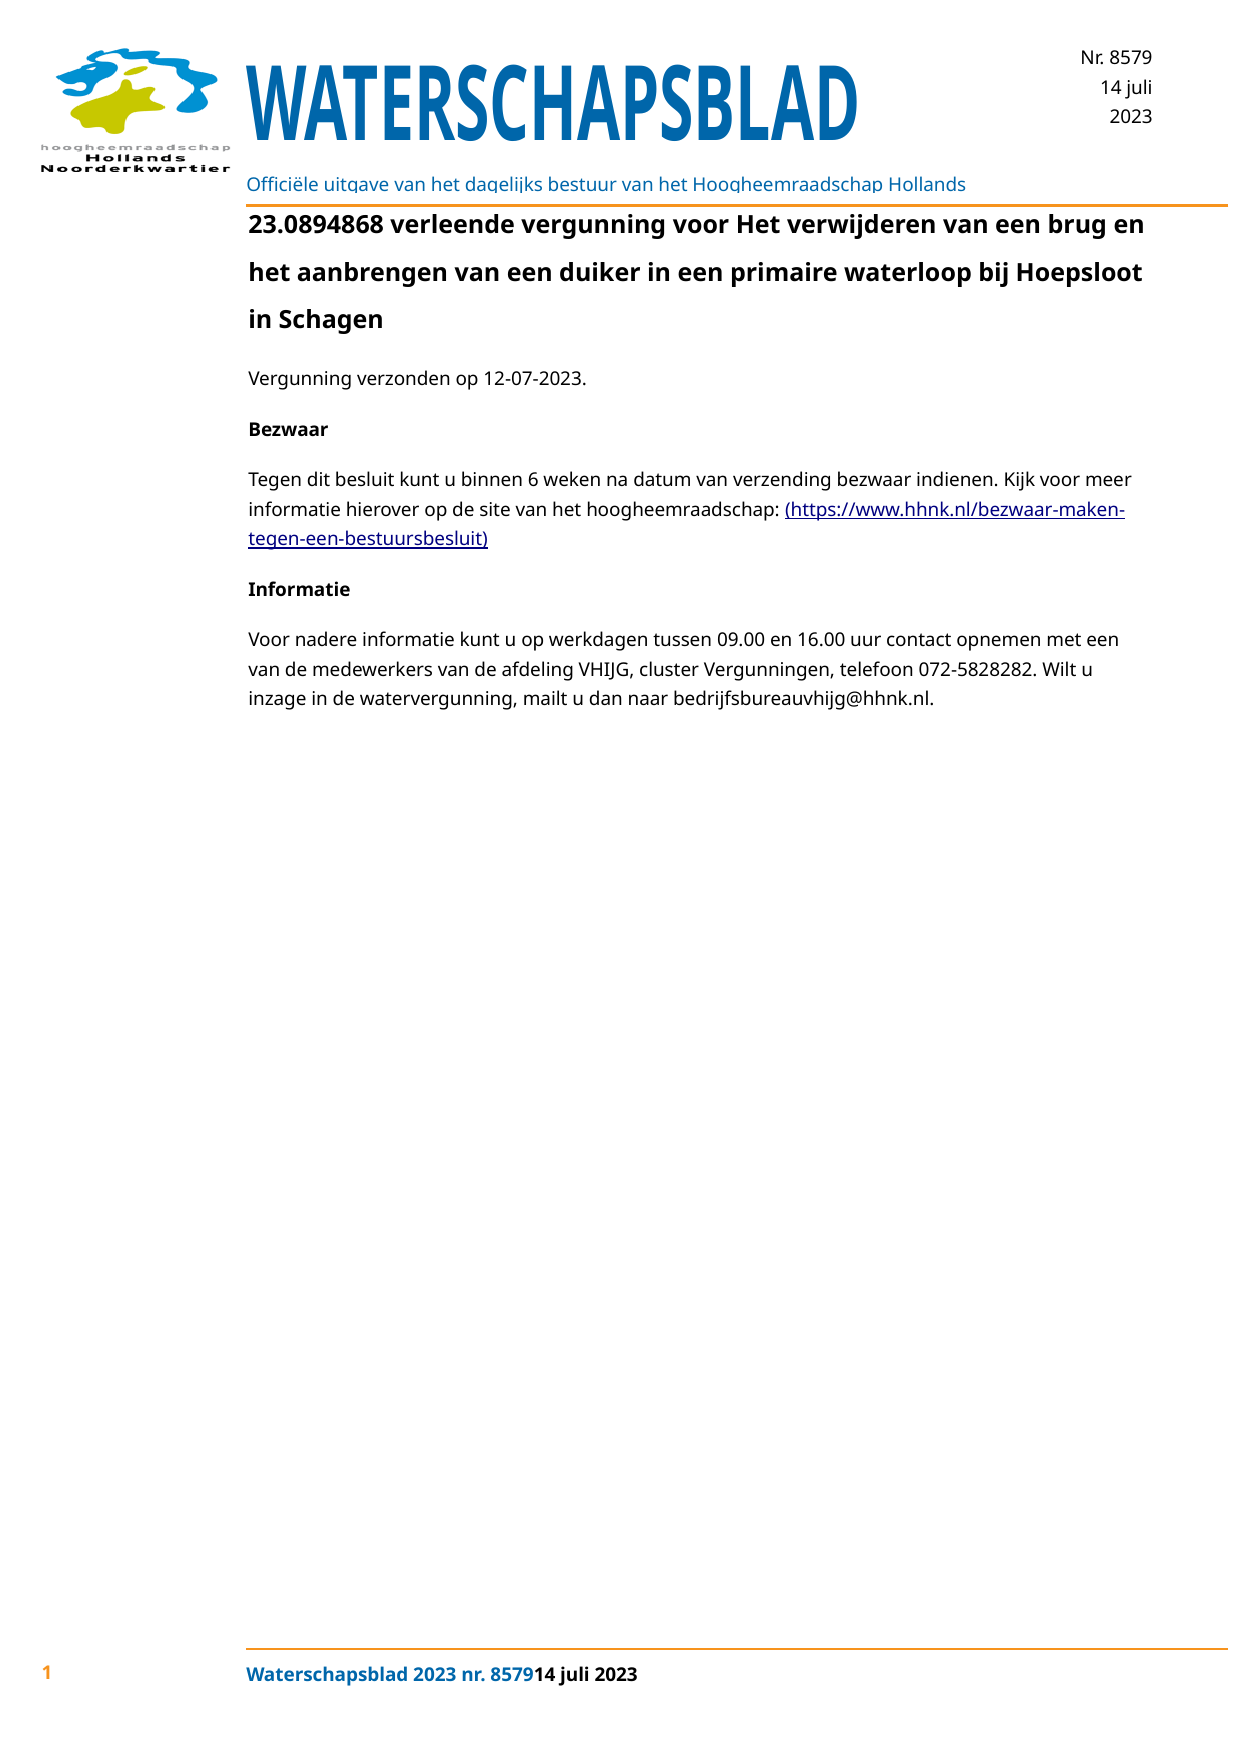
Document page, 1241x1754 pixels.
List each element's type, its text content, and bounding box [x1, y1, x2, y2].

text Vergunning verzonden op 12-07-2023. [248, 366, 1152, 391]
text Bezwaar [248, 416, 1152, 442]
text Informatie [248, 576, 1152, 602]
picture [41, 47, 231, 172]
text 23.0894868 verleende vergunning voor Het verwijderen van een brug en het aanbrengen van een duiker in een primaire waterloop bij Hoepsloot in Schagen [248, 207, 1152, 336]
text Tegen dit besluit kunt u binnen 6 weken na datum van verzending bezwaar indienen. Kijk voor meer informatie hierover op de site van het hoogheemraadschap: (https://www.hhnk.nl/bezwaar-maken-tegen-een-bestuursbesluit) [248, 466, 1152, 551]
text Voor nadere informatie kunt u op werkdagen tussen 09.00 en 16.00 uur contact opnemen met een van de medewerkers van de afdeling VHIJG, cluster Vergunningen, telefoon 072-5828282. Wilt u inzage in de watervergunning, mailt u dan naar bedrijfsbureauvhijg@hhnk.nl. [248, 626, 1152, 711]
